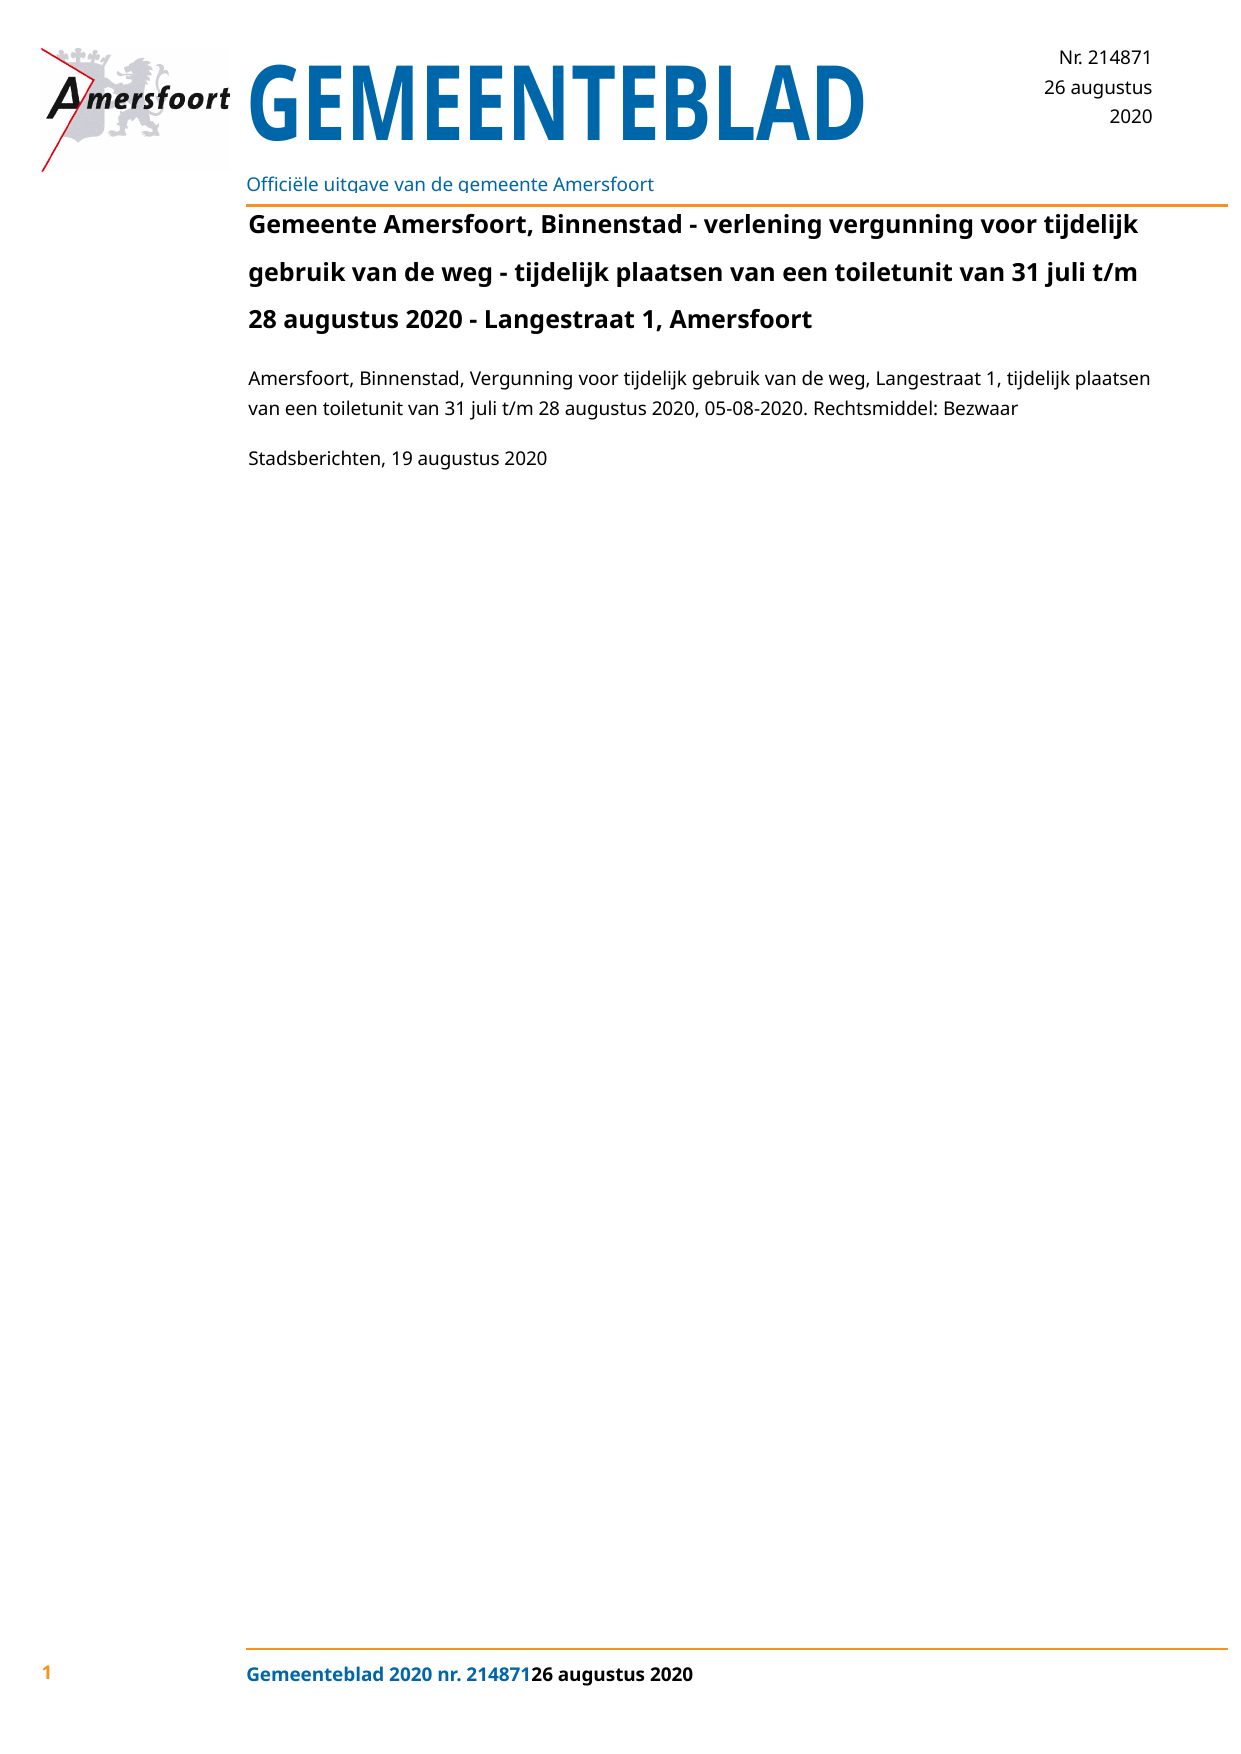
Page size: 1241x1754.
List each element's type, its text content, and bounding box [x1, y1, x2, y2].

text Gemeente Amersfoort, Binnenstad - verlening vergunning voor tijdelijk gebruik van de weg - tijdelijk plaatsen van een toiletunit van 31 juli t/m 28 augustus 2020 - Langestraat 1, Amersfoort [248, 207, 1152, 336]
picture [41, 47, 231, 172]
text Amersfoort, Binnenstad, Vergunning voor tijdelijk gebruik van de weg, Langestraat 1, tijdelijk plaatsen van een toiletunit van 31 juli t/m 28 augustus 2020, 05-08-2020. Rechtsmiddel: Bezwaar [248, 366, 1152, 421]
text Stadsberichten, 19 augustus 2020 [248, 446, 1152, 471]
